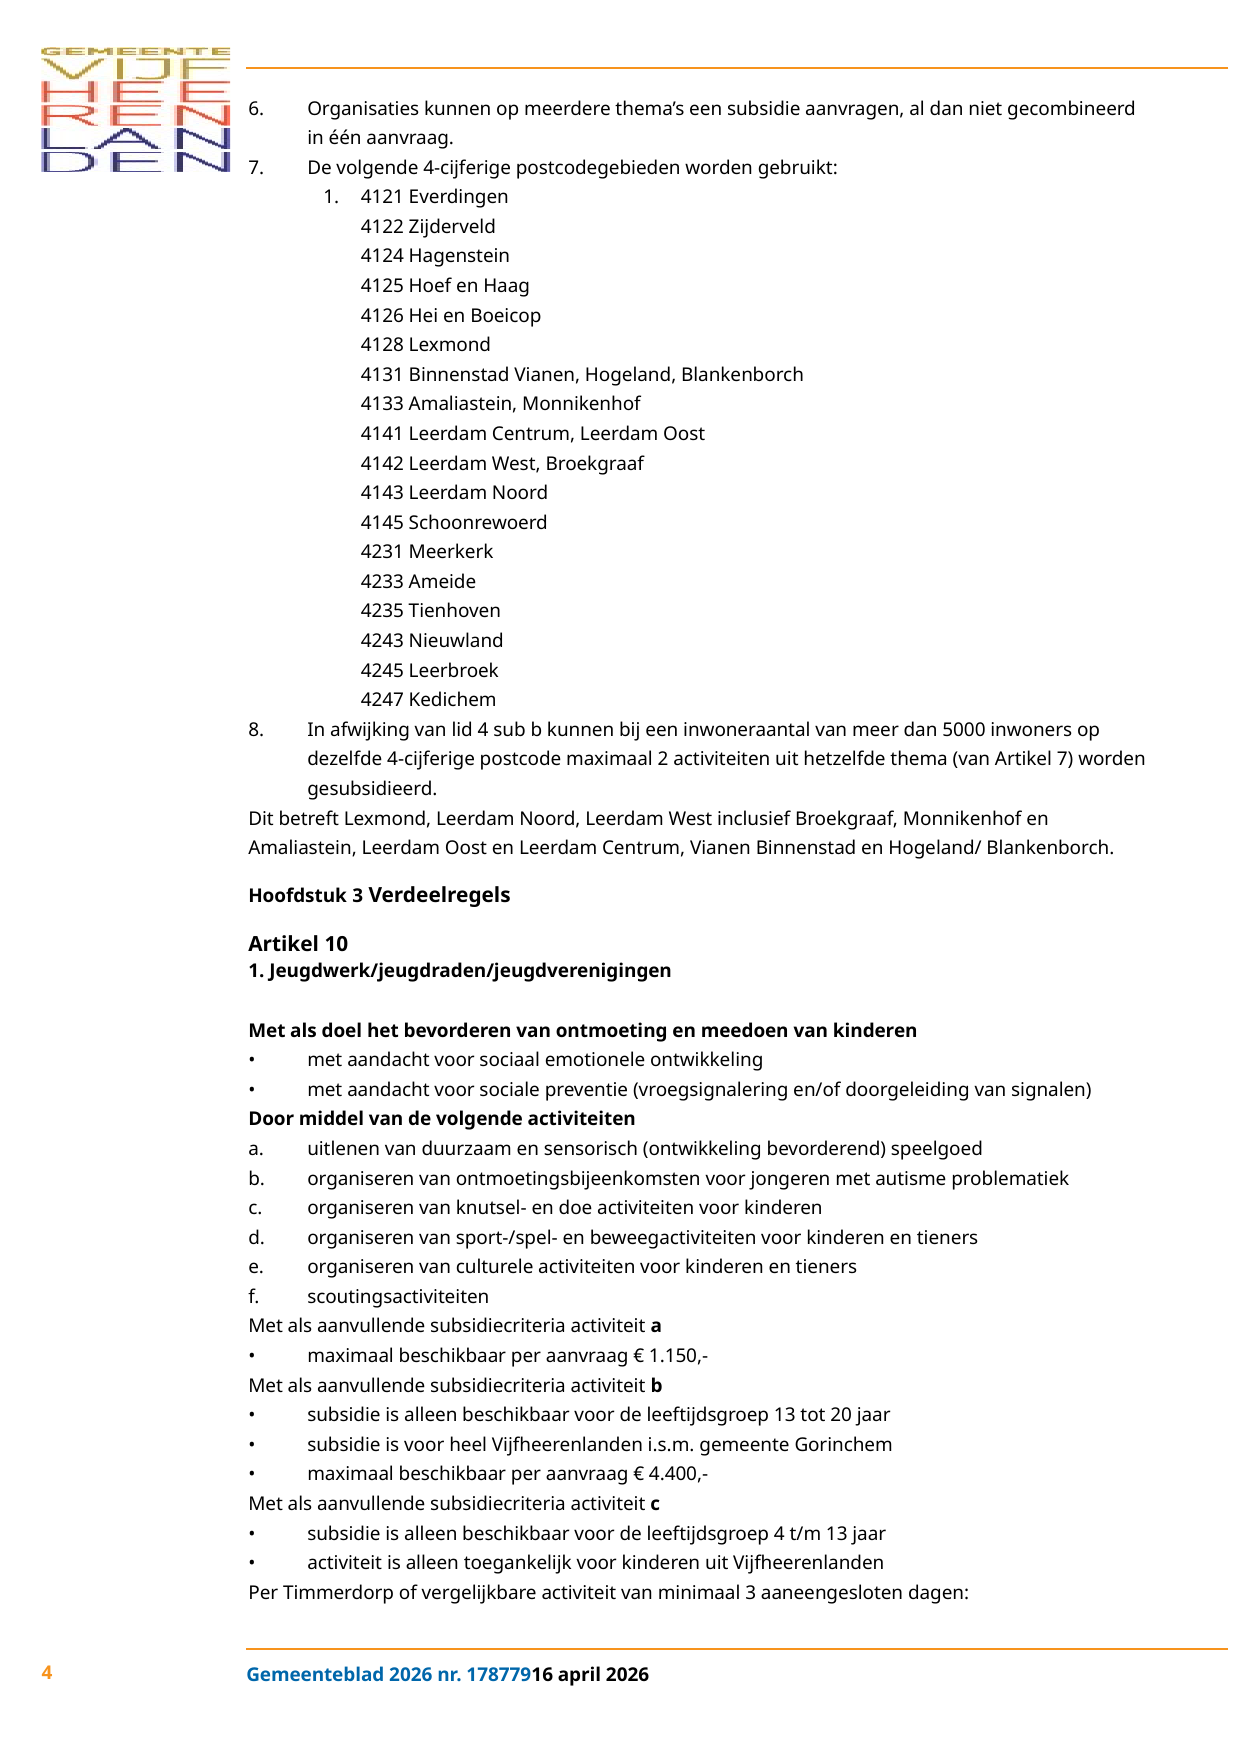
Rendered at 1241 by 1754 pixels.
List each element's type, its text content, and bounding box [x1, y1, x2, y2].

list 4235 Tienhoven [323, 598, 1152, 623]
list organiseren van knutsel- en doe activiteiten voor kinderen [248, 1194, 1152, 1220]
list 4124 Hagenstein [323, 243, 1152, 268]
text Met als doel het bevorderen van ontmoeting en meedoen van kinderen [248, 1017, 1152, 1043]
list maximaal beschikbaar per aanvraag € 4.400,- [248, 1461, 1152, 1486]
list 4131 Binnenstad Vianen, Hogeland, Blankenborch [323, 361, 1152, 387]
list organiseren van sport-/spel- en beweegactiviteiten voor kinderen en tieners [248, 1224, 1152, 1250]
list 4133 Amaliastein, Monnikenhof [323, 391, 1152, 416]
list scoutingsactiviteiten [248, 1283, 1152, 1309]
list 4231 Meerkerk [323, 538, 1152, 564]
list 4121 Everdingen [323, 183, 1152, 209]
text Per Timmerdorp of vergelijkbare activiteit van minimaal 3 aaneengesloten dagen: [248, 1579, 1152, 1605]
list 4233 Ameide [323, 568, 1152, 594]
list 4142 Leerdam West, Broekgraaf [323, 450, 1152, 476]
list met aandacht voor sociale preventie (vroegsignalering en/of doorgeleiding van signalen) [248, 1076, 1152, 1102]
text Door middel van de volgende activiteiten [248, 1106, 1152, 1131]
list De volgende 4-cijferige postcodegebieden worden gebruikt: [248, 154, 1152, 180]
list 4243 Nieuwland [323, 627, 1152, 653]
text Met als aanvullende subsidiecriteria activiteit a [248, 1313, 1152, 1338]
list maximaal beschikbaar per aanvraag € 1.150,- [248, 1342, 1152, 1368]
list subsidie is voor heel Vijfheerenlanden i.s.m. gemeente Gorinchem [248, 1431, 1152, 1457]
list 4126 Hei en Boeicop [323, 302, 1152, 328]
list activiteit is alleen toegankelijk voor kinderen uit Vijfheerenlanden [248, 1549, 1152, 1575]
list uitlenen van duurzaam en sensorisch (ontwikkeling bevorderend) speelgoed [248, 1135, 1152, 1161]
list 4141 Leerdam Centrum, Leerdam Oost [323, 420, 1152, 446]
picture [41, 47, 231, 172]
list 4247 Kedichem [323, 686, 1152, 712]
list 4245 Leerbroek [323, 657, 1152, 683]
list organiseren van ontmoetingsbijeenkomsten voor jongeren met autisme problematiek [248, 1165, 1152, 1191]
list organiseren van culturele activiteiten voor kinderen en tieners [248, 1253, 1152, 1279]
text 1. Jeugdwerk/jeugdraden/jeugdverenigingen [248, 958, 1152, 983]
list 4125 Hoef en Haag [323, 272, 1152, 298]
list 4145 Schoonrewoerd [323, 509, 1152, 535]
text Hoofdstuk 3 Verdeelregels [248, 880, 1152, 908]
list In afwijking van lid 4 sub b kunnen bij een inwoneraantal van meer dan 5000 inwoners op dezelfde 4-cijferige postcode maximaal 2 activiteiten uit hetzelfde thema (van Artikel 7) worden gesubsidieerd. [248, 716, 1152, 801]
text Met als aanvullende subsidiecriteria activiteit b [248, 1372, 1152, 1398]
text Met als aanvullende subsidiecriteria activiteit c [248, 1490, 1152, 1516]
list subsidie is alleen beschikbaar voor de leeftijdsgroep 13 tot 20 jaar [248, 1401, 1152, 1427]
list Organisaties kunnen op meerdere thema’s een subsidie aanvragen, al dan niet gecombineerd in één aanvraag. [248, 95, 1152, 150]
text Artikel 10 [248, 929, 1152, 958]
list met aandacht voor sociaal emotionele ontwikkeling [248, 1046, 1152, 1072]
text Dit betreft Lexmond, Leerdam Noord, Leerdam West inclusief Broekgraaf, Monnikenhof en Amaliastein, Leerdam Oost en Leerdam Centrum, Vianen Binnenstad en Hogeland/ Blankenborch. [248, 805, 1152, 860]
list 4143 Leerdam Noord [323, 479, 1152, 505]
list 4122 Zijderveld [323, 213, 1152, 239]
list 4128 Lexmond [323, 331, 1152, 357]
list subsidie is alleen beschikbaar voor de leeftijdsgroep 4 t/m 13 jaar [248, 1520, 1152, 1546]
